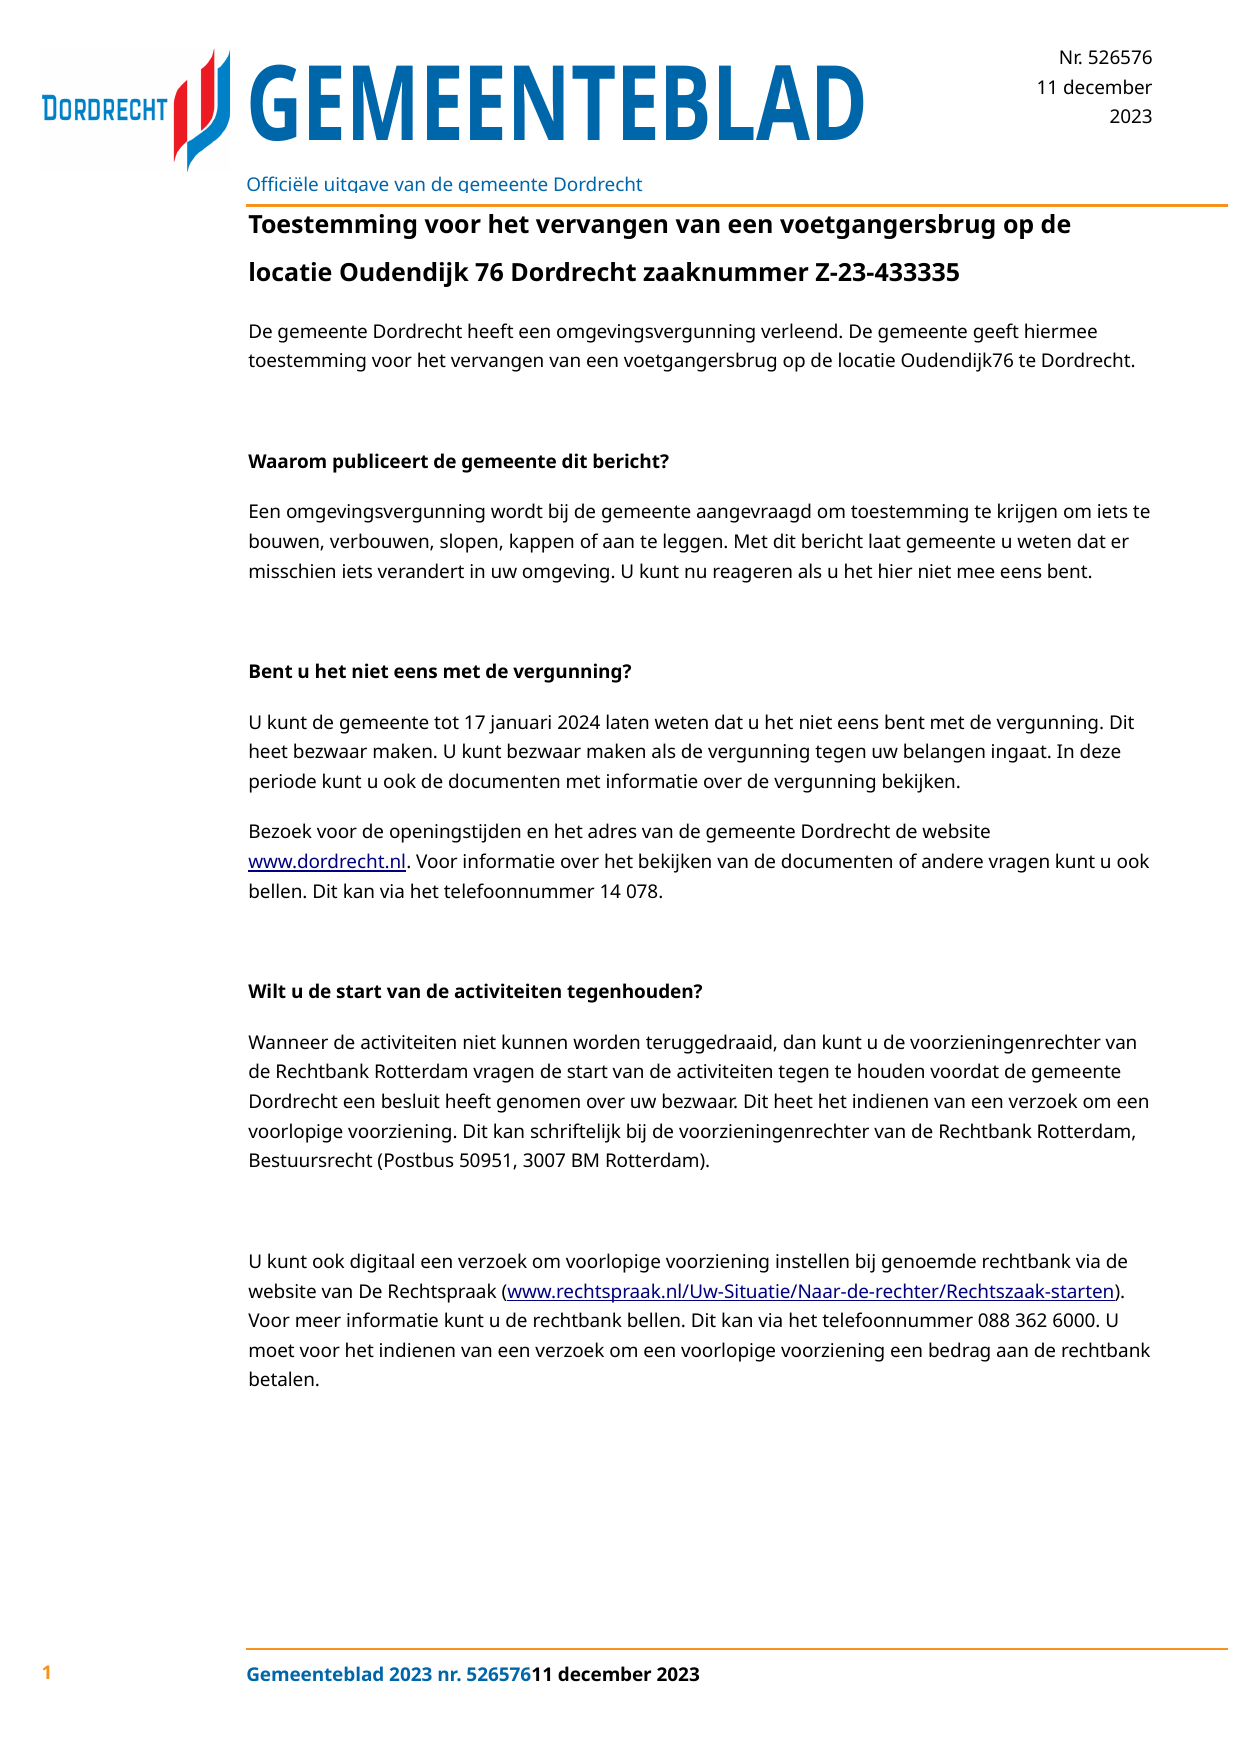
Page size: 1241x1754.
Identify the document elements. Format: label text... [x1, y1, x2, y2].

text De gemeente Dordrecht heeft een omgevingsvergunning verleend. De gemeente geeft hiermee toestemming voor het vervangen van een voetgangersbrug op de locatie Oudendijk76 te Dordrecht. [248, 318, 1152, 373]
text Een omgevingsvergunning wordt bij de gemeente aangevraagd om toestemming te krijgen om iets te bouwen, verbouwen, slopen, kappen of aan te leggen. Met dit bericht laat gemeente u weten dat er misschien iets verandert in uw omgeving. U kunt nu reageren als u het hier niet mee eens bent. [248, 499, 1152, 584]
text Wanneer de activiteiten niet kunnen worden teruggedraaid, dan kunt u de voorzieningenrechter van de Rechtbank Rotterdam vragen de start van de activiteiten tegen te houden voordat de gemeente Dordrecht een besluit heeft genomen over uw bezwaar. Dit heet het indienen van een verzoek om een voorlopige voorziening. Dit kan schriftelijk bij de voorzieningenrechter van de Rechtbank Rotterdam, Bestuursrecht (Postbus 50951, 3007 BM Rotterdam). [248, 1029, 1152, 1173]
text Wilt u de start van de activiteiten tegenhouden? [248, 979, 1152, 1004]
text Toestemming voor het vervangen van een voetgangersbrug op de locatie Oudendijk 76 Dordrecht zaaknummer Z-23-433335 [248, 207, 1152, 288]
picture [41, 47, 231, 172]
text Bent u het niet eens met de vergunning? [248, 659, 1152, 684]
text Waarom publiceert de gemeente dit bericht? [248, 448, 1152, 474]
text U kunt ook digitaal een verzoek om voorlopige voorziening instellen bij genoemde rechtbank via de website van De Rechtspraak (www.rechtspraak.nl/Uw-Situatie/Naar-de-rechter/Rechtszaak-starten). Voor meer informatie kunt u de rechtbank bellen. Dit kan via het telefoonnummer 088 362 6000. U moet voor het indienen van een verzoek om een voorlopige voorziening een bedrag aan de rechtbank betalen. [248, 1248, 1152, 1392]
text Bezoek voor de openingstijden en het adres van de gemeente Dordrecht de website www.dordrecht.nl. Voor informatie over het bekijken van de documenten of andere vragen kunt u ook bellen. Dit kan via het telefoonnummer 14 078. [248, 819, 1152, 904]
text U kunt de gemeente tot 17 januari 2024 laten weten dat u het niet eens bent met de vergunning. Dit heet bezwaar maken. U kunt bezwaar maken als de vergunning tegen uw belangen ingaat. In deze periode kunt u ook de documenten met informatie over de vergunning bekijken. [248, 709, 1152, 794]
